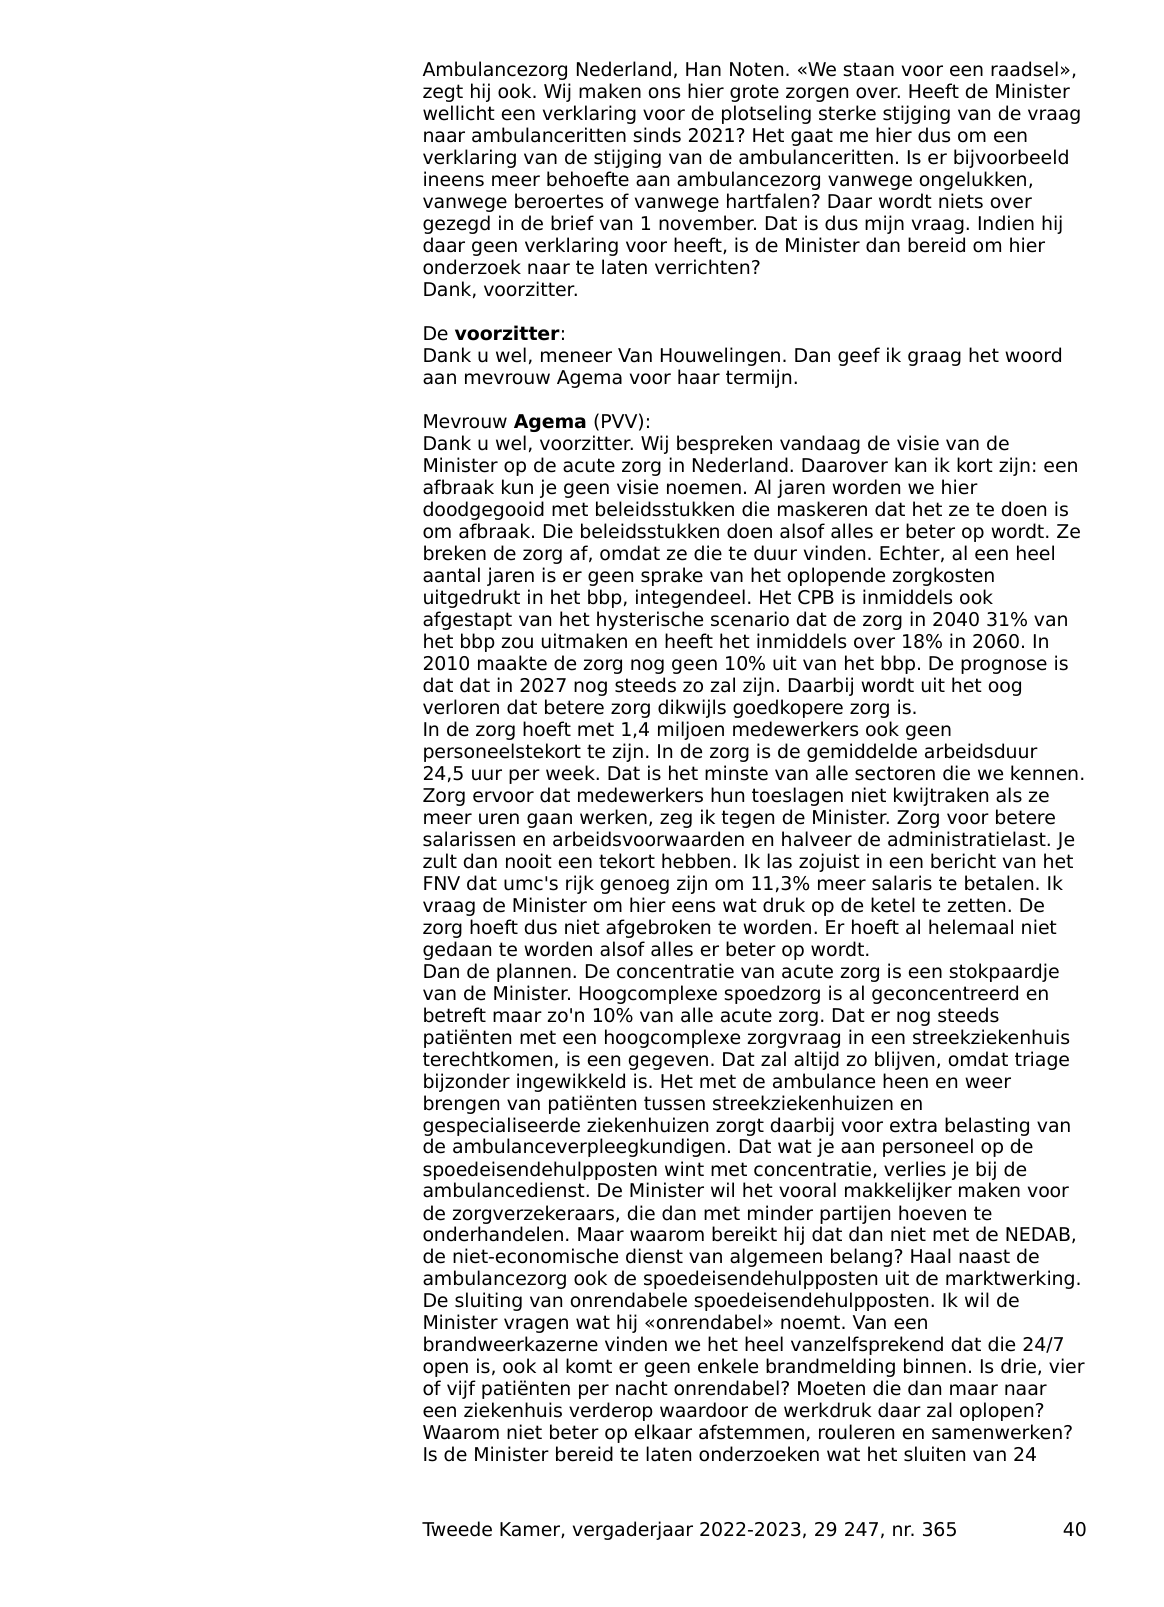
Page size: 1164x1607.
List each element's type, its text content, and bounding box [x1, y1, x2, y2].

text In de zorg hoeft met 1,4 miljoen medewerkers ook geen personeelstekort te zijn. In de zorg is de gemiddelde arbeidsduur 24,5 uur per week. Dat is het minste van alle sectoren die we kennen. Zorg ervoor dat medewerkers hun toeslagen niet kwijtraken als ze meer uren gaan werken, zeg ik tegen de Minister. Zorg voor betere salarissen en arbeidsvoorwaarden en halveer de administratielast. Je zult dan nooit een tekort hebben. Ik las zojuist in een bericht van het FNV dat umc's rijk genoeg zijn om 11,3% meer salaris te betalen. Ik vraag de Minister om hier eens wat druk op de ketel te zetten. De zorg hoeft dus niet afgebroken te worden. Er hoeft al helemaal niet gedaan te worden alsof alles er beter op wordt. [422, 719, 1087, 961]
text De sluiting van onrendabele spoedeisendehulpposten. Ik wil de Minister vragen wat hij «onrendabel» noemt. Van een brandweerkazerne vinden we het heel vanzelfsprekend dat die 24/7 open is, ook al komt er geen enkele brandmelding binnen. Is drie, vier of vijf patiënten per nacht onrendabel? Moeten die dan maar naar een ziekenhuis verderop waardoor de werkdruk daar zal oplopen? Waarom niet beter op elkaar afstemmen, rouleren en samenwerken? Is de Minister bereid te laten onderzoeken wat het sluiten van 24 [422, 1290, 1087, 1466]
text Ambulancezorg Nederland, Han Noten. «We staan voor een raadsel», zegt hij ook. Wij maken ons hier grote zorgen over. Heeft de Minister wellicht een verklaring voor de plotseling sterke stijging van de vraag naar ambulanceritten sinds 2021? Het gaat me hier dus om een verklaring van de stijging van de ambulanceritten. Is er bijvoorbeeld ineens meer behoefte aan ambulancezorg vanwege ongelukken, vanwege beroertes of vanwege hartfalen? Daar wordt niets over gezegd in de brief van 1 november. Dat is dus mijn vraag. Indien hij daar geen verklaring voor heeft, is de Minister dan bereid om hier onderzoek naar te laten verrichten? [422, 59, 1087, 279]
text De voorzitter: [422, 323, 1087, 345]
text Dank u wel, meneer Van Houwelingen. Dan geef ik graag het woord aan mevrouw Agema voor haar termijn. [422, 345, 1087, 389]
text Mevrouw Agema (PVV): [422, 411, 1087, 433]
text Dank u wel, voorzitter. Wij bespreken vandaag de visie van de Minister op de acute zorg in Nederland. Daarover kan ik kort zijn: een afbraak kun je geen visie noemen. Al jaren worden we hier doodgegooid met beleidsstukken die maskeren dat het ze te doen is om afbraak. Die beleidsstukken doen alsof alles er beter op wordt. Ze breken de zorg af, omdat ze die te duur vinden. Echter, al een heel aantal jaren is er geen sprake van het oplopende zorgkosten uitgedrukt in het bbp, integendeel. Het CPB is inmiddels ook afgestapt van het hysterische scenario dat de zorg in 2040 31% van het bbp zou uitmaken en heeft het inmiddels over 18% in 2060. In 2010 maakte de zorg nog geen 10% uit van het bbp. De prognose is dat dat in 2027 nog steeds zo zal zijn. Daarbij wordt uit het oog verloren dat betere zorg dikwijls goedkopere zorg is. [422, 433, 1087, 719]
text Dank, voorzitter. [422, 279, 1087, 301]
text Dan de plannen. De concentratie van acute zorg is een stokpaardje van de Minister. Hoogcomplexe spoedzorg is al geconcentreerd en betreft maar zo'n 10% van alle acute zorg. Dat er nog steeds patiënten met een hoogcomplexe zorgvraag in een streekziekenhuis terechtkomen, is een gegeven. Dat zal altijd zo blijven, omdat triage bijzonder ingewikkeld is. Het met de ambulance heen en weer brengen van patiënten tussen streekziekenhuizen en gespecialiseerde ziekenhuizen zorgt daarbij voor extra belasting van de ambulanceverpleegkundigen. Dat wat je aan personeel op de spoedeisendehulpposten wint met concentratie, verlies je bij de ambulancedienst. De Minister wil het vooral makkelijker maken voor de zorgverzekeraars, die dan met minder partijen hoeven te onderhandelen. Maar waarom bereikt hij dat dan niet met de NEDAB, de niet-economische dienst van algemeen belang? Haal naast de ambulancezorg ook de spoedeisendehulpposten uit de marktwerking. [422, 961, 1087, 1290]
